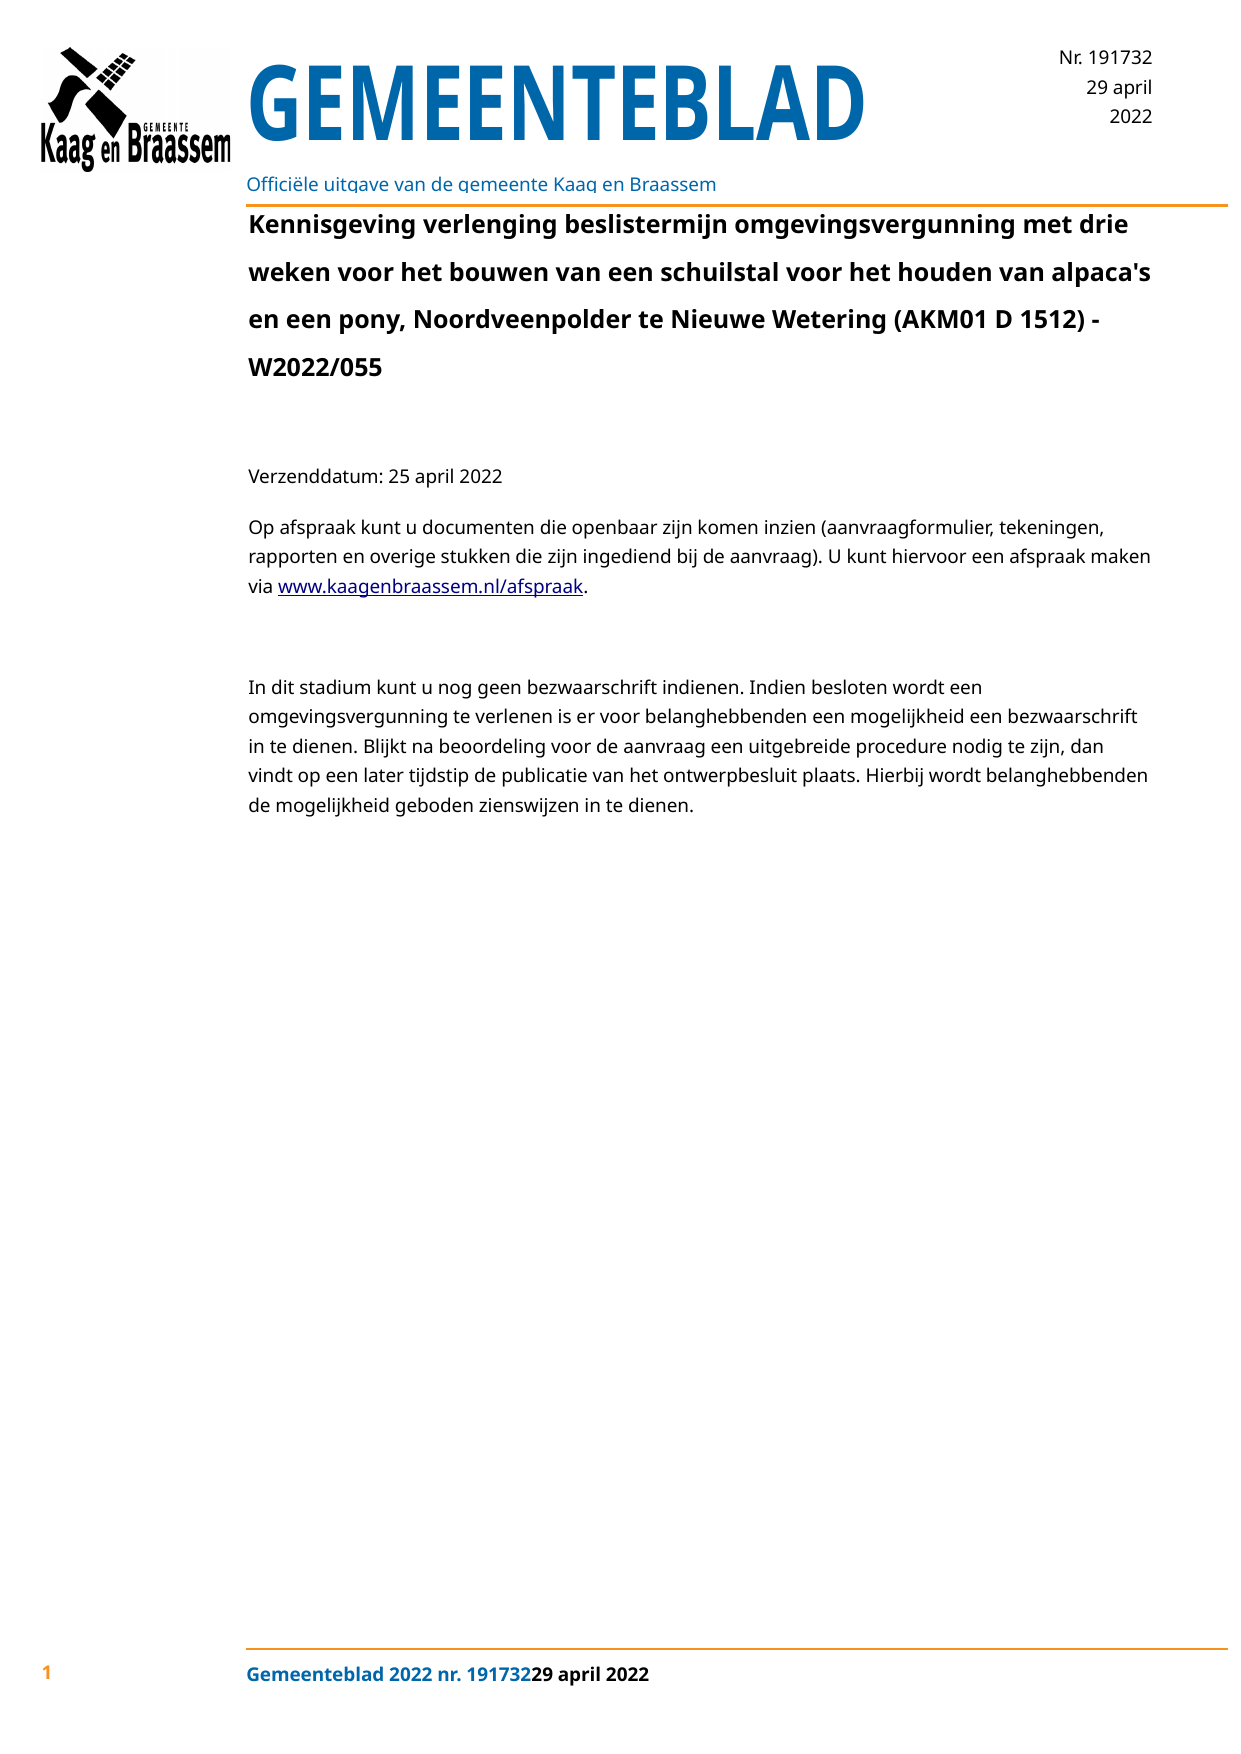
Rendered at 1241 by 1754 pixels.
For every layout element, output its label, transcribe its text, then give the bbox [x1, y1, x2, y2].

text Kennisgeving verlenging beslistermijn omgevingsvergunning met drie weken voor het bouwen van een schuilstal voor het houden van alpaca's en een pony, Noordveenpolder te Nieuwe Wetering (AKM01 D 1512) - W2022/055 [248, 207, 1152, 384]
picture [41, 47, 231, 172]
text Verzenddatum: 25 april 2022 [248, 463, 1152, 489]
text Op afspraak kunt u documenten die openbaar zijn komen inzien (aanvraagformulier, tekeningen, rapporten en overige stukken die zijn ingediend bij de aanvraag). U kunt hiervoor een afspraak maken via www.kaagenbraassem.nl/afspraak. [248, 514, 1152, 599]
text In dit stadium kunt u nog geen bezwaarschrift indienen. Indien besloten wordt een omgevingsvergunning te verlenen is er voor belanghebbenden een mogelijkheid een bezwaarschrift in te dienen. Blijkt na beoordeling voor de aanvraag een uitgebreide procedure nodig te zijn, dan vindt op een later tijdstip de publicatie van het ontwerpbesluit plaats. Hierbij wordt belanghebbenden de mogelijkheid geboden zienswijzen in te dienen. [248, 674, 1152, 818]
